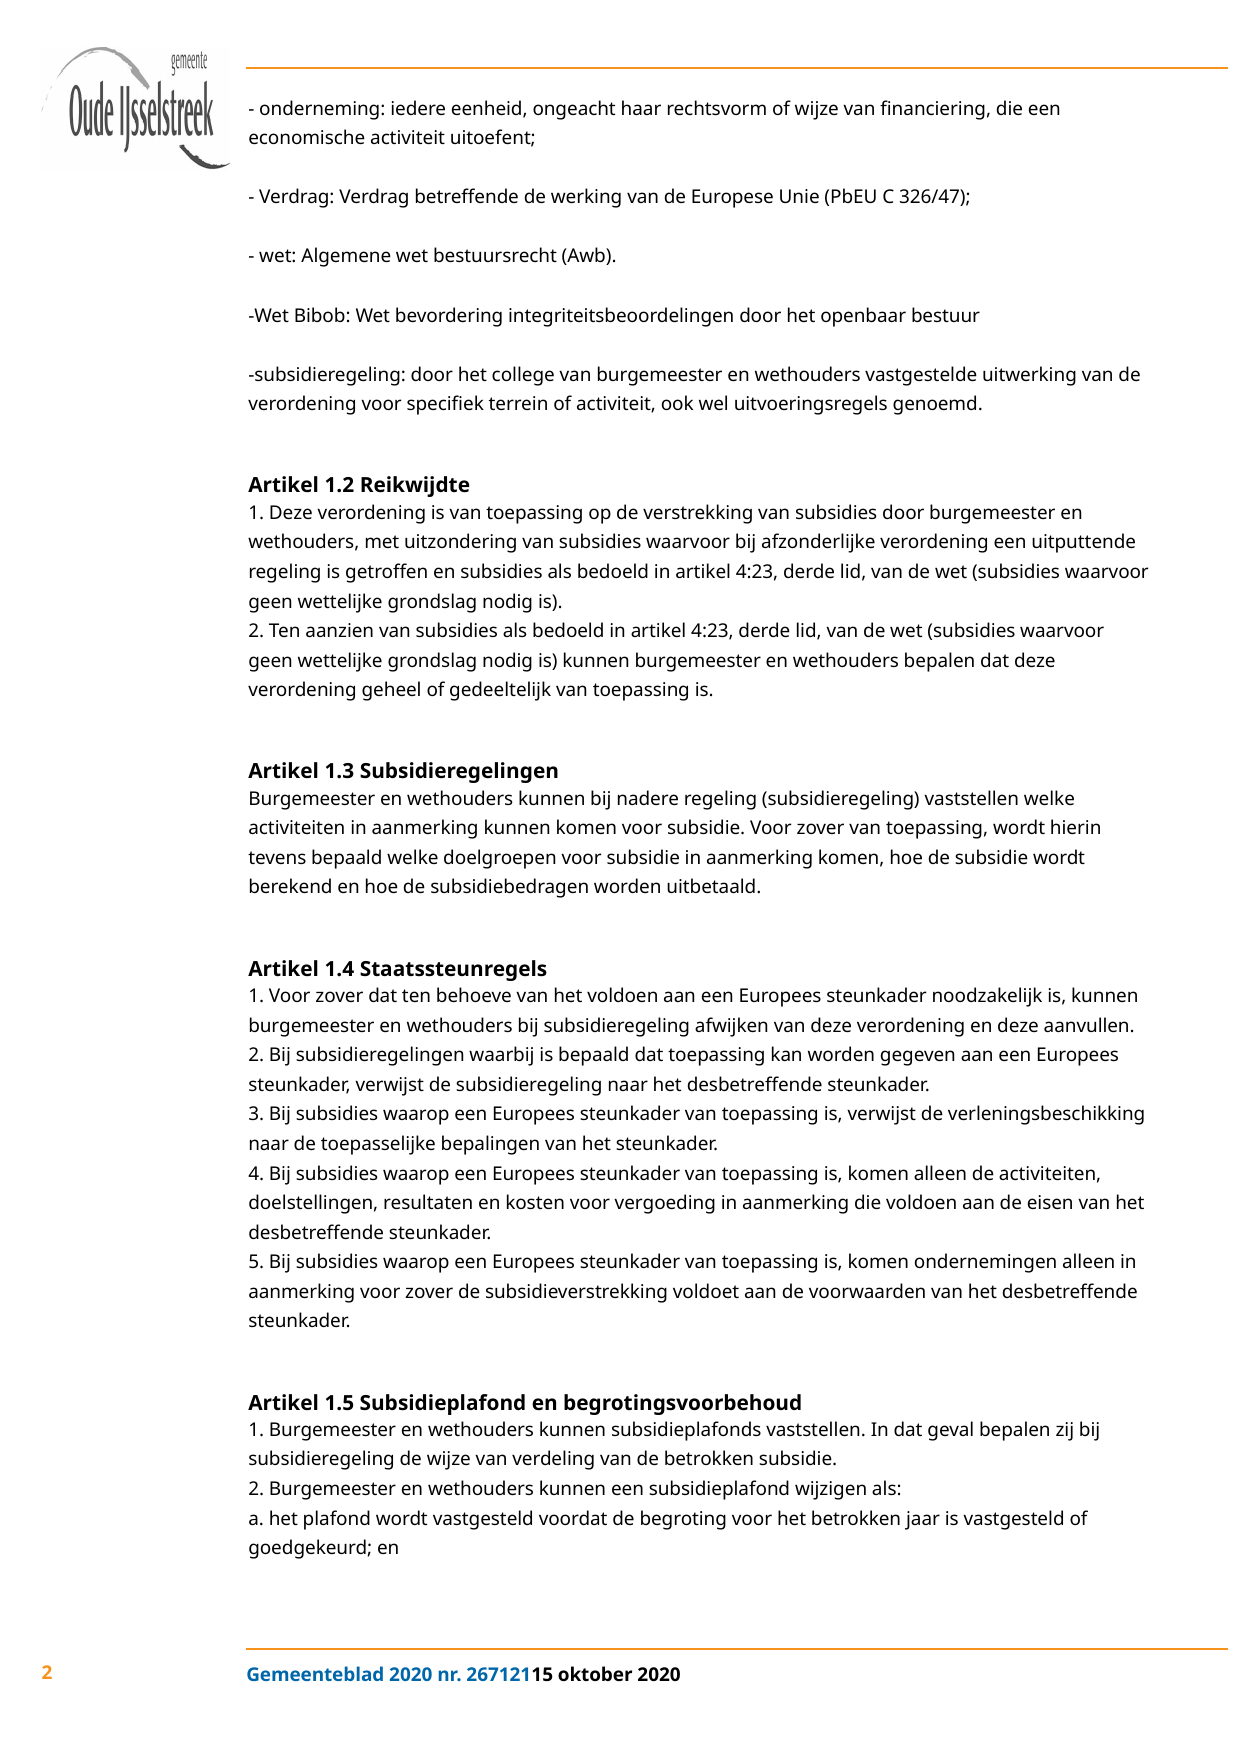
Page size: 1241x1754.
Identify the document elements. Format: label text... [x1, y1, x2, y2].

text 1. Burgemeester en wethouders kunnen subsidieplafonds vaststellen. In dat geval bepalen zij bij subsidieregeling de wijze van verdeling van de betrokken subsidie. [248, 1416, 1152, 1471]
text -Wet Bibob: Wet bevordering integriteitsbeoordelingen door het openbaar bestuur [248, 302, 1152, 328]
text Artikel 1.4 Staatssteunregels [248, 954, 1152, 982]
text 2. Bij subsidieregelingen waarbij is bepaald dat toepassing kan worden gegeven aan een Europees steunkader, verwijst de subsidieregeling naar het desbetreffende steunkader. [248, 1041, 1152, 1097]
text 3. Bij subsidies waarop een Europees steunkader van toepassing is, verwijst de verleningsbeschikking naar de toepasselijke bepalingen van het steunkader. [248, 1101, 1152, 1156]
text Artikel 1.2 Reikwijdte [248, 471, 1152, 499]
text - onderneming: iedere eenheid, ongeacht haar rechtsvorm of wijze van financiering, die een economische activiteit uitoefent; [248, 95, 1152, 150]
text Burgemeester en wethouders kunnen bij nadere regeling (subsidieregeling) vaststellen welke activiteiten in aanmerking kunnen komen voor subsidie. Voor zover van toepassing, wordt hierin tevens bepaald welke doelgroepen voor subsidie in aanmerking komen, hoe de subsidie wordt berekend en hoe de subsidiebedragen worden uitbetaald. [248, 785, 1152, 899]
picture [41, 47, 231, 172]
text 1. Deze verordening is van toepassing op de verstrekking van subsidies door burgemeester en wethouders, met uitzondering van subsidies waarvoor bij afzonderlijke verordening een uitputtende regeling is getroffen en subsidies als bedoeld in artikel 4:23, derde lid, van de wet (subsidies waarvoor geen wettelijke grondslag nodig is). [248, 499, 1152, 613]
text 1. Voor zover dat ten behoeve van het voldoen aan een Europees steunkader noodzakelijk is, kunnen burgemeester en wethouders bij subsidieregeling afwijken van deze verordening en deze aanvullen. [248, 982, 1152, 1037]
text - Verdrag: Verdrag betreffende de werking van de Europese Unie (PbEU C 326/47); [248, 183, 1152, 209]
text a. het plafond wordt vastgesteld voordat de begroting voor het betrokken jaar is vastgesteld of goedgekeurd; en [248, 1505, 1152, 1560]
text 2. Burgemeester en wethouders kunnen een subsidieplafond wijzigen als: [248, 1475, 1152, 1501]
text -subsidieregeling: door het college van burgemeester en wethouders vastgestelde uitwerking van de verordening voor specifiek terrein of activiteit, ook wel uitvoeringsregels genoemd. [248, 361, 1152, 416]
text - wet: Algemene wet bestuursrecht (Awb). [248, 243, 1152, 268]
text 2. Ten aanzien van subsidies als bedoeld in artikel 4:23, derde lid, van de wet (subsidies waarvoor geen wettelijke grondslag nodig is) kunnen burgemeester en wethouders bepalen dat deze verordening geheel of gedeeltelijk van toepassing is. [248, 617, 1152, 702]
text Artikel 1.5 Subsidieplafond en begrotingsvoorbehoud [248, 1388, 1152, 1416]
text 4. Bij subsidies waarop een Europees steunkader van toepassing is, komen alleen de activiteiten, doelstellingen, resultaten en kosten voor vergoeding in aanmerking die voldoen aan de eisen van het desbetreffende steunkader. [248, 1160, 1152, 1244]
text 5. Bij subsidies waarop een Europees steunkader van toepassing is, komen ondernemingen alleen in aanmerking voor zover de subsidieverstrekking voldoet aan de voorwaarden van het desbetreffende steunkader. [248, 1248, 1152, 1333]
text Artikel 1.3 Subsidieregelingen [248, 757, 1152, 785]
